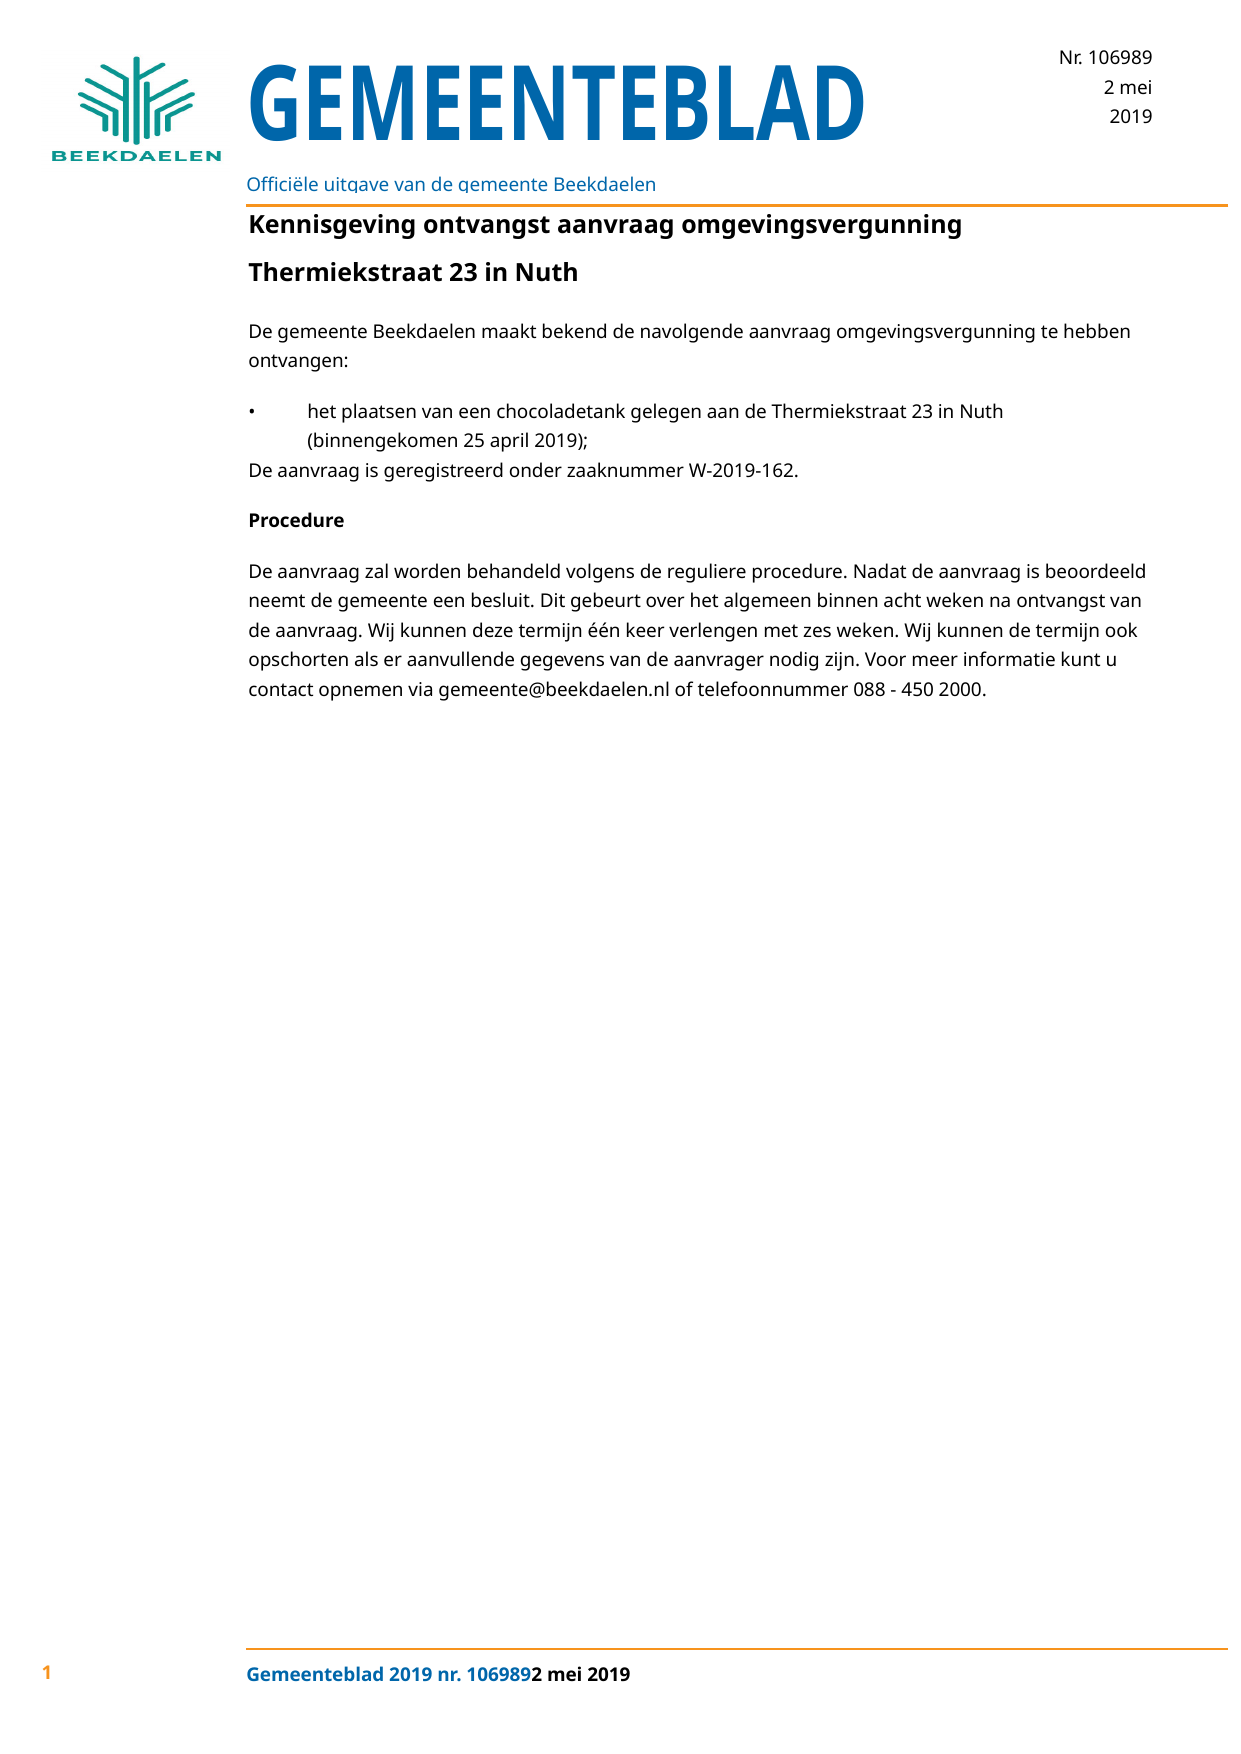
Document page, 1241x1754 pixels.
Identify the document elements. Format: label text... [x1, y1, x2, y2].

list het plaatsen van een chocoladetank gelegen aan de Thermiekstraat 23 in Nuth (binnengekomen 25 april 2019); [248, 398, 1152, 453]
text De gemeente Beekdaelen maakt bekend de navolgende aanvraag omgevingsvergunning te hebben ontvangen: [248, 318, 1152, 373]
text Procedure [248, 507, 1152, 533]
text De aanvraag is geregistreerd onder zaaknummer W-2019-162. [248, 457, 1152, 483]
text Kennisgeving ontvangst aanvraag omgevingsvergunning Thermiekstraat 23 in Nuth [248, 207, 1152, 288]
text De aanvraag zal worden behandeld volgens de reguliere procedure. Nadat de aanvraag is beoordeeld neemt de gemeente een besluit. Dit gebeurt over het algemeen binnen acht weken na ontvangst van de aanvraag. Wij kunnen deze termijn één keer verlengen met zes weken. Wij kunnen de termijn ook opschorten als er aanvullende gegevens van de aanvrager nodig zijn. Voor meer informatie kunt u contact opnemen via gemeente@beekdaelen.nl of telefoonnummer 088 - 450 2000. [248, 558, 1152, 702]
picture [41, 47, 231, 172]
